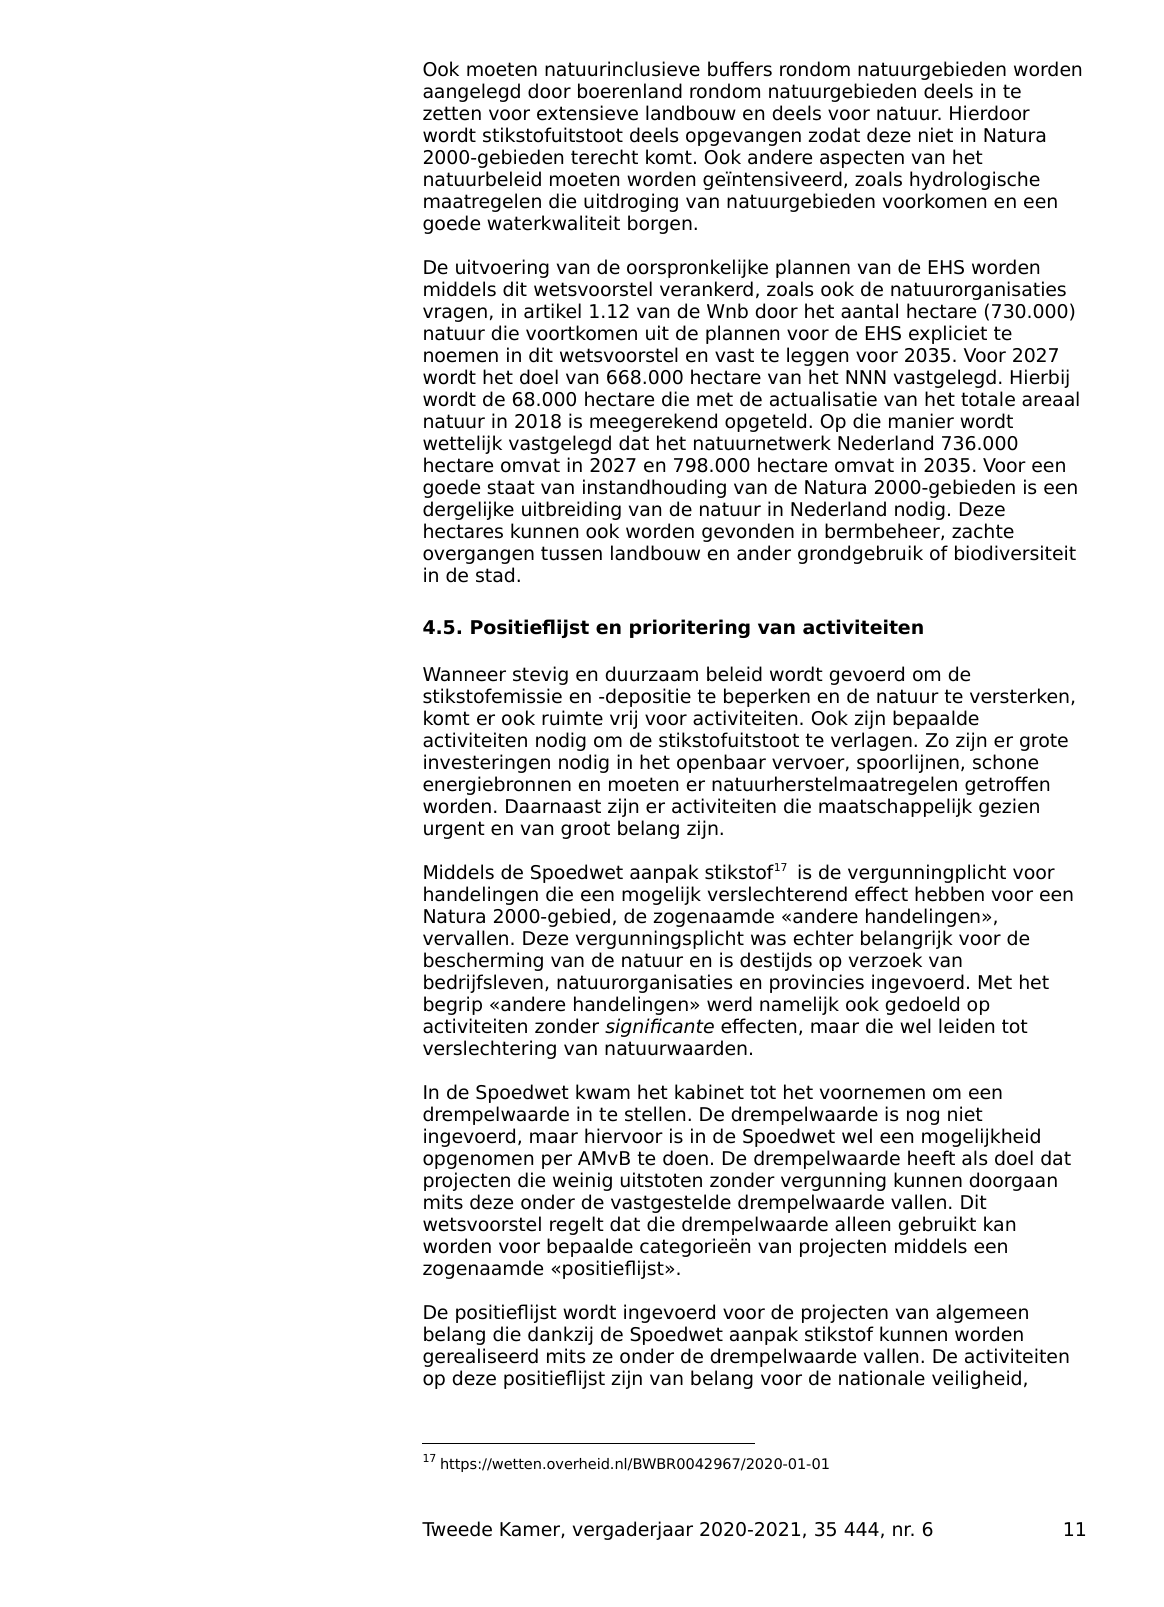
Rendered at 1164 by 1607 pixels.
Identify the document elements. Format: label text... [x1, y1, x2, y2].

text De uitvoering van de oorspronkelijke plannen van de EHS worden middels dit wetsvoorstel verankerd, zoals ook de natuurorganisaties vragen, in artikel 1.12 van de Wnb door het aantal hectare (730.000) natuur die voortkomen uit de plannen voor de EHS expliciet te noemen in dit wetsvoorstel en vast te leggen voor 2035. Voor 2027 wordt het doel van 668.000 hectare van het NNN vastgelegd. Hierbij wordt de 68.000 hectare die met de actualisatie van het totale areaal natuur in 2018 is meegerekend opgeteld. Op die manier wordt wettelijk vastgelegd dat het natuurnetwerk Nederland 736.000 hectare omvat in 2027 en 798.000 hectare omvat in 2035. Voor een goede staat van instandhouding van de Natura 2000-gebieden is een dergelijke uitbreiding van de natuur in Nederland nodig. Deze hectares kunnen ook worden gevonden in bermbeheer, zachte overgangen tussen landbouw en ander grondgebruik of biodiversiteit in de stad. [422, 257, 1087, 587]
text In de Spoedwet kwam het kabinet tot het voornemen om een drempelwaarde in te stellen. De drempelwaarde is nog niet ingevoerd, maar hiervoor is in de Spoedwet wel een mogelijkheid opgenomen per AMvB te doen. De drempelwaarde heeft als doel dat projecten die weinig uitstoten zonder vergunning kunnen doorgaan mits deze onder de vastgestelde drempelwaarde vallen. Dit wetsvoorstel regelt dat die drempelwaarde alleen gebruikt kan worden voor bepaalde categorieën van projecten middels een zogenaamde «positieflijst». [422, 1082, 1087, 1279]
text Ook moeten natuurinclusieve buffers rondom natuurgebieden worden aangelegd door boerenland rondom natuurgebieden deels in te zetten voor extensieve landbouw en deels voor natuur. Hierdoor wordt stikstofuitstoot deels opgevangen zodat deze niet in Natura 2000-gebieden terecht komt. Ook andere aspecten van het natuurbeleid moeten worden geïntensiveerd, zoals hydrologische maatregelen die uitdroging van natuurgebieden voorkomen en een goede waterkwaliteit borgen. [422, 59, 1087, 235]
text Wanneer stevig en duurzaam beleid wordt gevoerd om de stikstofemissie en -depositie te beperken en de natuur te versterken, komt er ook ruimte vrij voor activiteiten. Ook zijn bepaalde activiteiten nodig om de stikstofuitstoot te verlagen. Zo zijn er grote investeringen nodig in het openbaar vervoer, spoorlijnen, schone energiebronnen en moeten er natuurherstelmaatregelen getroffen worden. Daarnaast zijn er activiteiten die maatschappelijk gezien urgent en van groot belang zijn. [422, 664, 1087, 839]
text https://wetten.overheid.nl/BWBR0042967/2020-01-01 [422, 1452, 1087, 1474]
text Middels de Spoedwet aanpak stikstof is de vergunningplicht voor handelingen die een mogelijk verslechterend effect hebben voor een Natura 2000-gebied, de zogenaamde «andere handelingen», vervallen. Deze vergunningsplicht was echter belangrijk voor de bescherming van de natuur en is destijds op verzoek van bedrijfsleven, natuurorganisaties en provincies ingevoerd. Met het begrip «andere handelingen» werd namelijk ook gedoeld op activiteiten zonder significante effecten, maar die wel leiden tot verslechtering van natuurwaarden. [422, 862, 1087, 1059]
text De positieflijst wordt ingevoerd voor de projecten van algemeen belang die dankzij de Spoedwet aanpak stikstof kunnen worden gerealiseerd mits ze onder de drempelwaarde vallen. De activiteiten op deze positieflijst zijn van belang voor de nationale veiligheid, [422, 1302, 1087, 1390]
subtitle 4.5. Positieflijst en prioritering van activiteiten [422, 617, 1087, 639]
